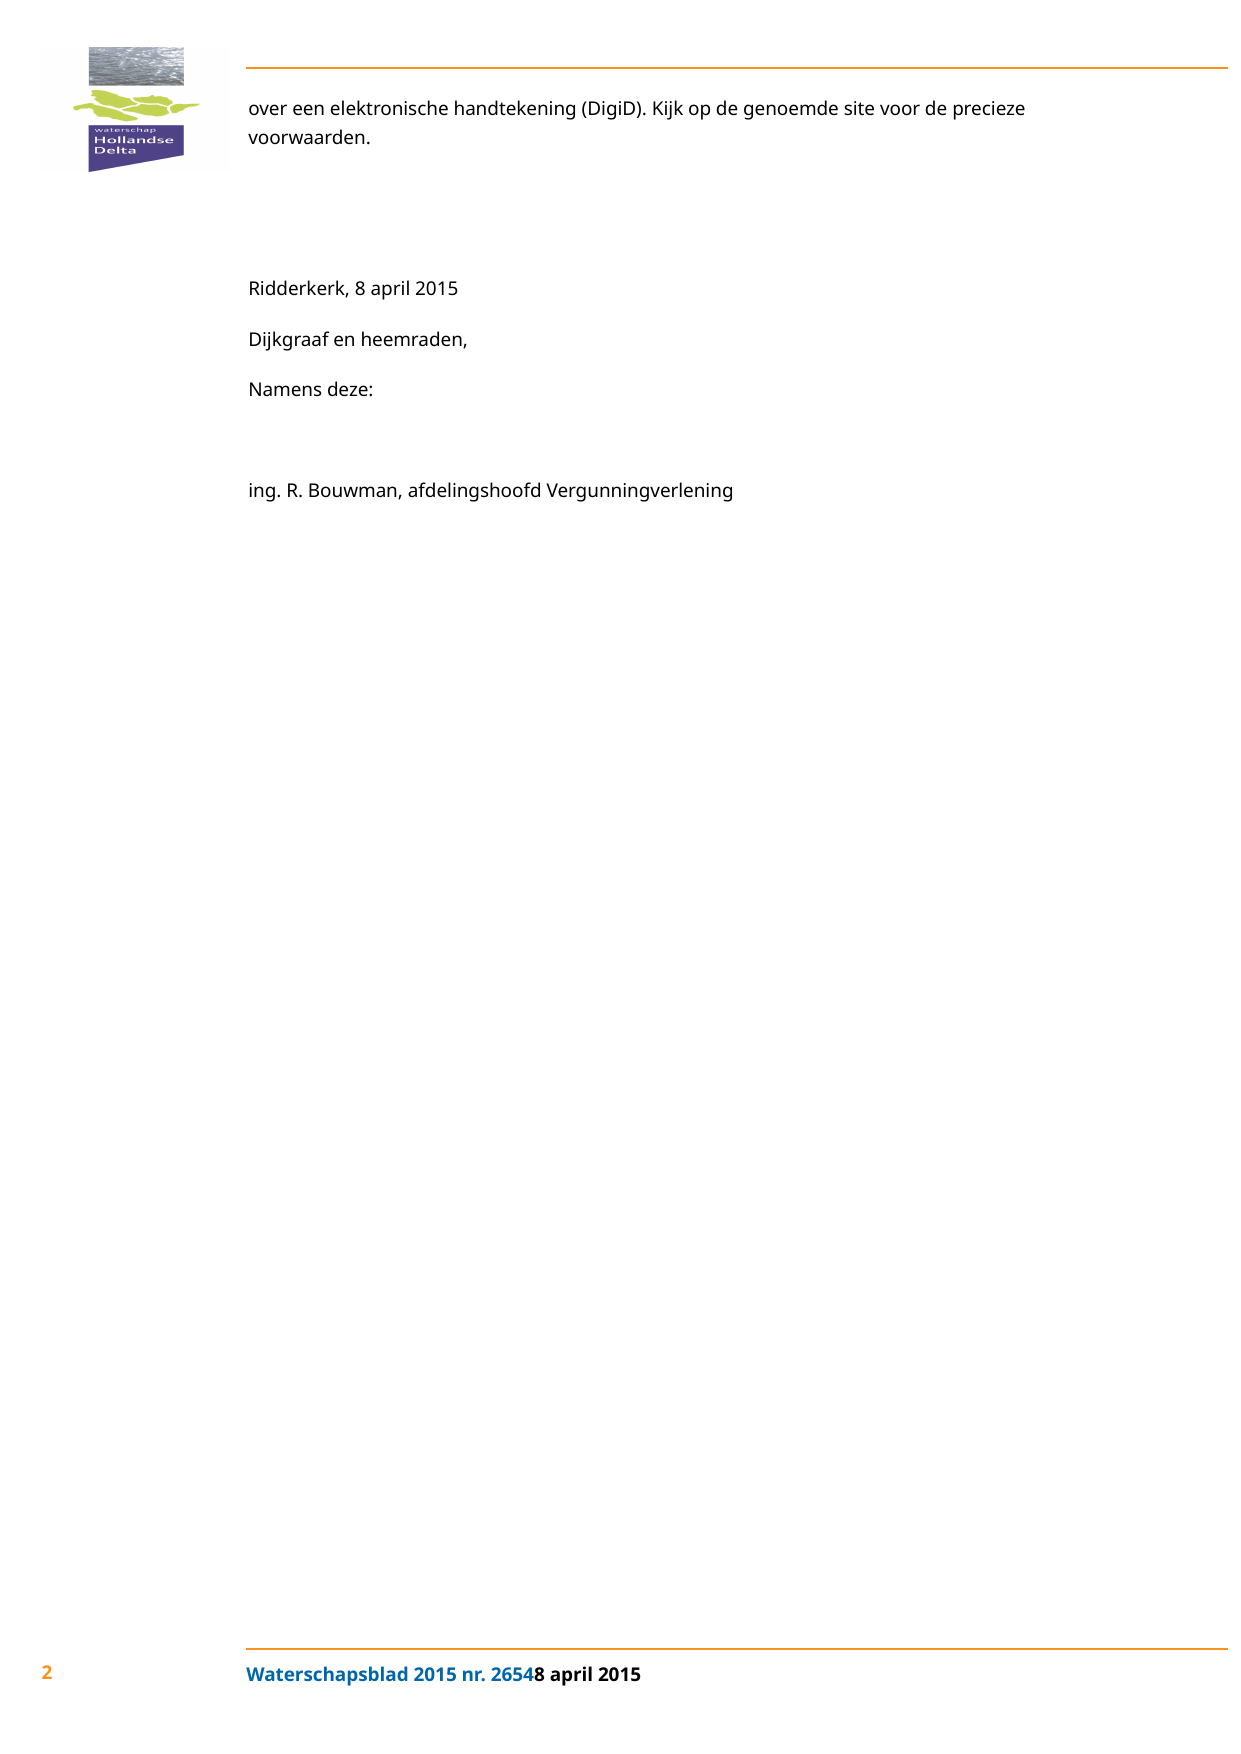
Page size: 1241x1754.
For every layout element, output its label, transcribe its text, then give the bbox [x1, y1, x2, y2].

picture [41, 47, 231, 172]
text Namens deze: [248, 376, 1152, 402]
text over een elektronische handtekening (DigiD). Kijk op de genoemde site voor de precieze voorwaarden. [248, 95, 1152, 150]
text Ridderkerk, 8 april 2015 [248, 276, 1152, 301]
text ing. R. Bouwman, afdelingshoofd Vergunningverlening [248, 477, 1152, 503]
text Dijkgraaf en heemraden, [248, 326, 1152, 352]
